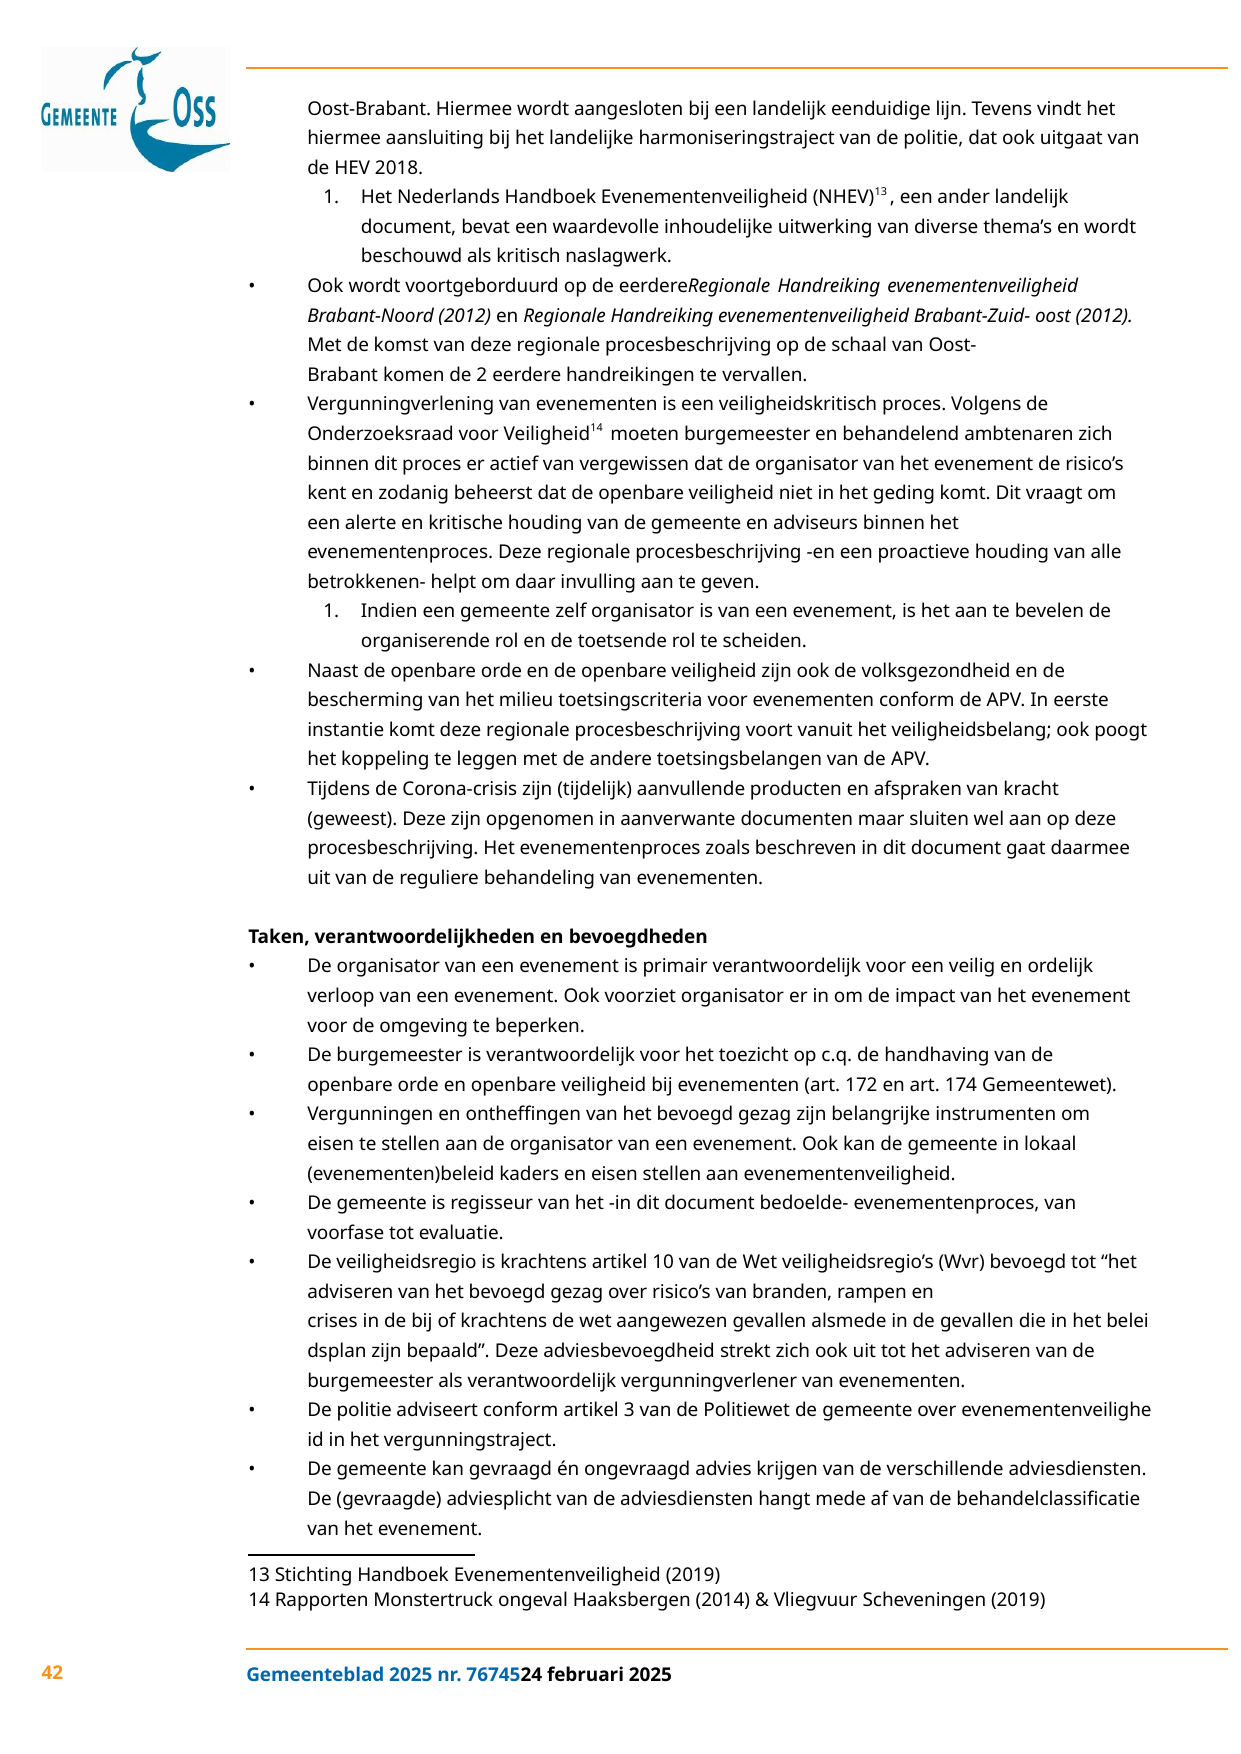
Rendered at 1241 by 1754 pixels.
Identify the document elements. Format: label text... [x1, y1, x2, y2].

list De politie adviseert conform artikel 3 van de Politiewet de gemeente over evenementenveiligheid in het vergunningstraject. [248, 1396, 1152, 1452]
list Tijdens de Corona-crisis zijn (tijdelijk) aanvullende producten en afspraken van kracht (geweest). Deze zijn opgenomen in aanverwante documenten maar sluiten wel aan op deze procesbeschrijving. Het evenementenproces zoals beschreven in dit document gaat daarmee uit van de reguliere behandeling van evenementen. [248, 775, 1152, 890]
list De gemeente kan gevraagd én ongevraagd advies krijgen van de verschillende adviesdiensten. De (gevraagde) adviesplicht van de adviesdiensten hangt mede af van de behandelclassificatie van het evenement. [248, 1456, 1152, 1541]
list De veiligheidsregio is krachtens artikel 10 van de Wet veiligheidsregio’s (Wvr) bevoegd tot “het adviseren van het bevoegd gezag over risico’s van branden, rampen en crises in de bij of krachtens de wet aangewezen gevallen alsmede in de gevallen die in het beleidsplan zijn bepaald”. Deze adviesbevoegdheid strekt zich ook uit tot het adviseren van de burgemeester als verantwoordelijk vergunningverlener van evenementen. [248, 1248, 1152, 1393]
list Rapporten Monstertruck ongeval Haaksbergen (2014) & Vliegvuur Scheveningen (2019) [248, 1586, 1152, 1612]
list Oost-Brabant. Hiermee wordt aangesloten bij een landelijk eenduidige lijn. Tevens vindt het hiermee aansluiting bij het landelijke harmoniseringstraject van de politie, dat ook uitgaat van de HEV 2018. [248, 95, 1152, 180]
list De organisator van een evenement is primair verantwoordelijk voor een veilig en ordelijk verloop van een evenement. Ook voorziet organisator er in om de impact van het evenement voor de omgeving te beperken. [248, 953, 1152, 1038]
list De gemeente is regisseur van het -in dit document bedoelde- evenementenproces, van voorfase tot evaluatie. [248, 1189, 1152, 1245]
list Vergunningen en ontheffingen van het bevoegd gezag zijn belangrijke instrumenten om eisen te stellen aan de organisator van een evenement. Ook kan de gemeente in lokaal (evenementen)beleid kaders en eisen stellen aan evenementenveiligheid. [248, 1101, 1152, 1186]
list Naast de openbare orde en de openbare veiligheid zijn ook de volksgezondheid en de bescherming van het milieu toetsingscriteria voor evenementen conform de APV. In eerste instantie komt deze regionale procesbeschrijving voort vanuit het veiligheidsbelang; ook poogt het koppeling te leggen met de andere toetsingsbelangen van de APV. [248, 657, 1152, 771]
text Taken, verantwoordelijkheden en bevoegdheden [248, 923, 1152, 949]
list Stichting Handboek Evenementenveiligheid (2019) [248, 1561, 1152, 1586]
list Ook wordt voortgeborduurd op de eerdereRegionale Handreiking evenementenveiligheid Brabant-Noord (2012) en Regionale Handreiking evenementenveiligheid Brabant-Zuid- oost (2012). Met de komst van deze regionale procesbeschrijving op de schaal van Oost-Brabant komen de 2 eerdere handreikingen te vervallen. [248, 272, 1152, 387]
picture [41, 47, 231, 172]
list Het Nederlands Handboek Evenementenveiligheid (NHEV), een ander landelijk document, bevat een waardevolle inhoudelijke uitwerking van diverse thema’s en wordt beschouwd als kritisch naslagwerk. [323, 183, 1152, 268]
list De burgemeester is verantwoordelijk voor het toezicht op c.q. de handhaving van de openbare orde en openbare veiligheid bij evenementen (art. 172 en art. 174 Gemeentewet). [248, 1041, 1152, 1097]
list Vergunningverlening van evenementen is een veiligheidskritisch proces. Volgens de Onderzoeksraad voor Veiligheid moeten burgemeester en behandelend ambtenaren zich binnen dit proces er actief van vergewissen dat de organisator van het evenement de risico’s kent en zodanig beheerst dat de openbare veiligheid niet in het geding komt. Dit vraagt om een alerte en kritische houding van de gemeente en adviseurs binnen het evenementenproces. Deze regionale procesbeschrijving -en een proactieve houding van alle betrokkenen- helpt om daar invulling aan te geven. [248, 391, 1152, 594]
list Indien een gemeente zelf organisator is van een evenement, is het aan te bevelen de organiserende rol en de toetsende rol te scheiden. [323, 598, 1152, 653]
